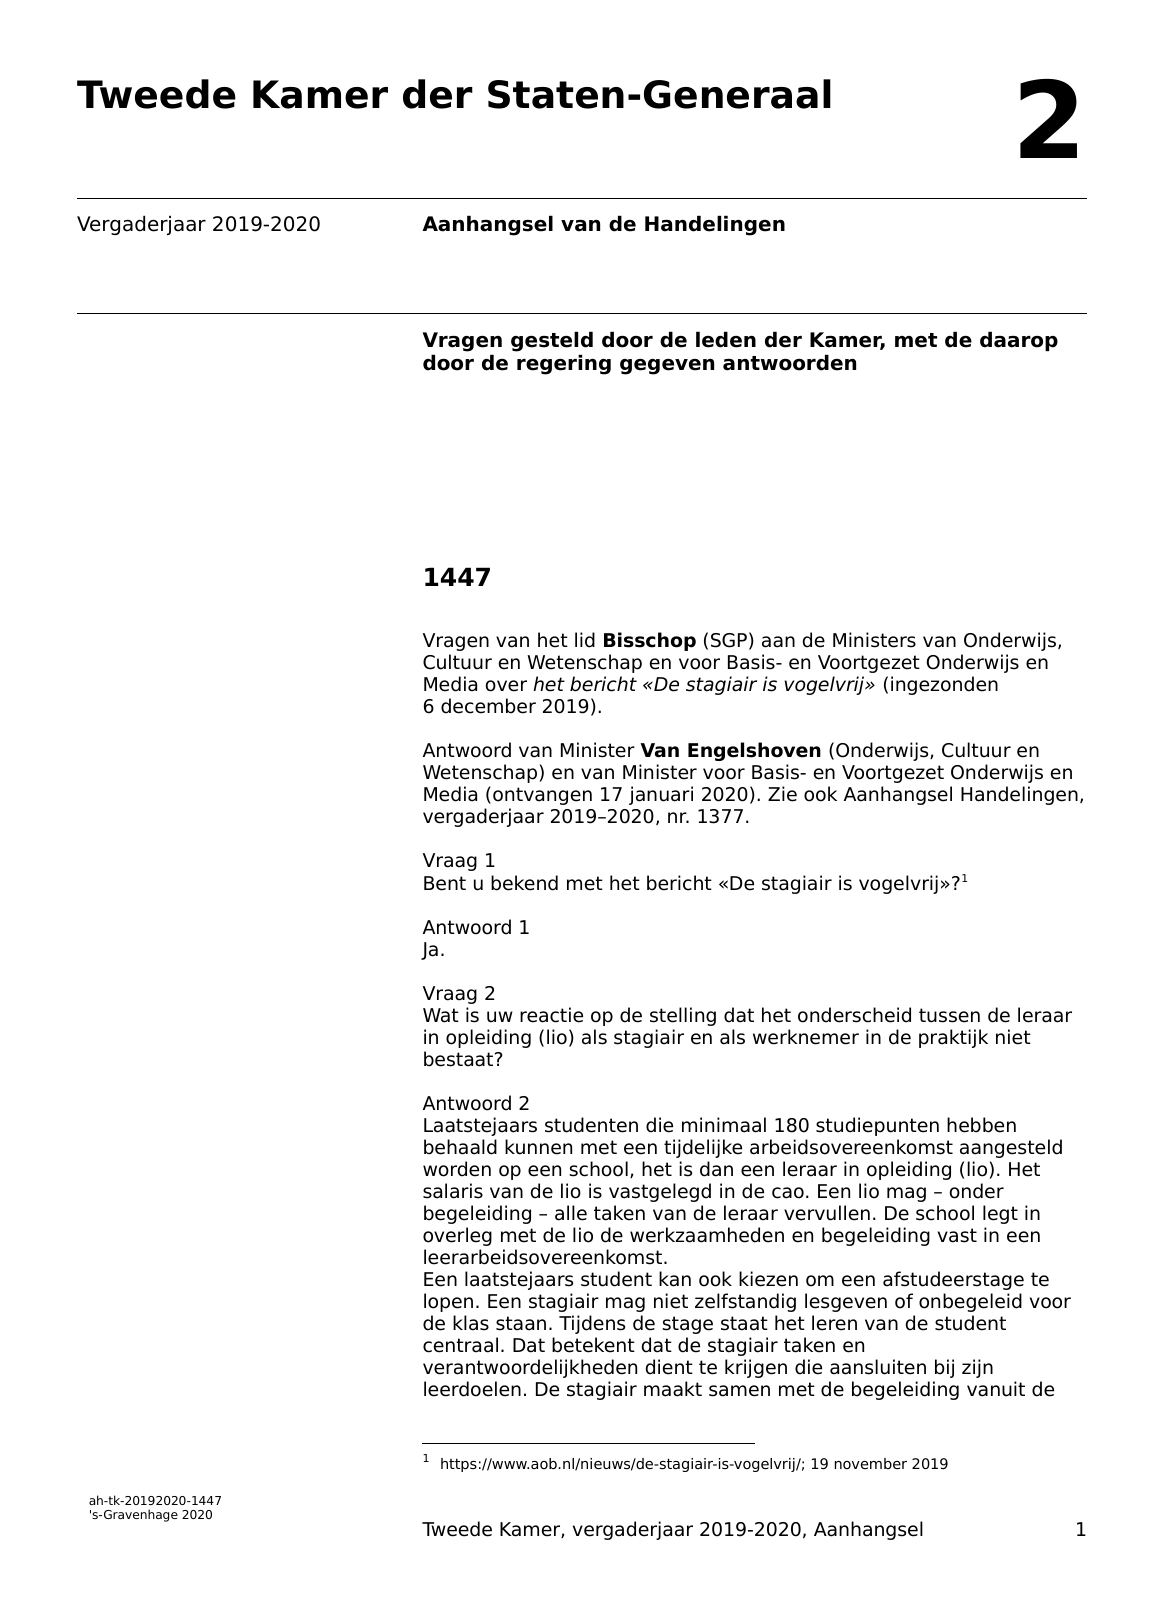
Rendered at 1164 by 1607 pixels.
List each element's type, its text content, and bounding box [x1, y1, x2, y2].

table_cell Vragen gesteld door de leden der Kamer, met de daarop door de regering gegeven antwoorden [422, 314, 1087, 375]
text Bent u bekend met het bericht «De stagiair is vogelvrij»? [422, 872, 1087, 894]
text 's-Gravenhage 2020 [88, 1508, 323, 1522]
table_cell [77, 314, 422, 375]
text Vraag 1 [422, 850, 1087, 872]
table_header 2 [886, 59, 1087, 198]
text ah-tk-20192020-1447 [88, 1494, 323, 1508]
text Vragen van het lid Bisschop (SGP) aan de Ministers van Onderwijs, Cultuur en Wetenschap en voor Basis- en Voortgezet Onderwijs en Media over het bericht «De stagiair is vogelvrij» (ingezonden 6 december 2019). [422, 630, 1087, 718]
table_cell Aanhangsel van de Handelingen [422, 199, 1087, 313]
text https://www.aob.nl/nieuws/de-stagiair-is-vogelvrij/; 19 november 2019 [422, 1452, 1087, 1474]
table_cell Vergaderjaar 2019-2020 [77, 199, 422, 313]
text Vraag 2 [422, 983, 1087, 1005]
text 1447 [422, 563, 1087, 592]
text Ja. [422, 938, 1087, 961]
text Antwoord 2 [422, 1093, 1087, 1115]
text Laatstejaars studenten die minimaal 180 studiepunten hebben behaald kunnen met een tijdelijke arbeidsovereenkomst aangesteld worden op een school, het is dan een leraar in opleiding (lio). Het salaris van de lio is vastgelegd in de cao. Een lio mag – onder begeleiding – alle taken van de leraar vervullen. De school legt in overleg met de lio de werkzaamheden en begeleiding vast in een leerarbeidsovereenkomst. [422, 1115, 1087, 1269]
text Antwoord 1 [422, 917, 1087, 938]
table_header Tweede Kamer der Staten-Generaal [77, 59, 886, 198]
text Wat is uw reactie op de stelling dat het onderscheid tussen de leraar in opleiding (lio) als stagiair en als werknemer in de praktijk niet bestaat? [422, 1005, 1087, 1071]
text Een laatstejaars student kan ook kiezen om een afstudeerstage te lopen. Een stagiair mag niet zelfstandig lesgeven of onbegeleid voor de klas staan. Tijdens de stage staat het leren van de student centraal. Dat betekent dat de stagiair taken en verantwoordelijkheden dient te krijgen die aansluiten bij zijn leerdoelen. De stagiair maakt samen met de begeleiding vanuit de [422, 1269, 1087, 1401]
text Antwoord van Minister Van Engelshoven (Onderwijs, Cultuur en Wetenschap) en van Minister voor Basis- en Voortgezet Onderwijs en Media (ontvangen 17 januari 2020). Zie ook Aanhangsel Handelingen, vergaderjaar 2019–2020, nr. 1377. [422, 740, 1087, 828]
